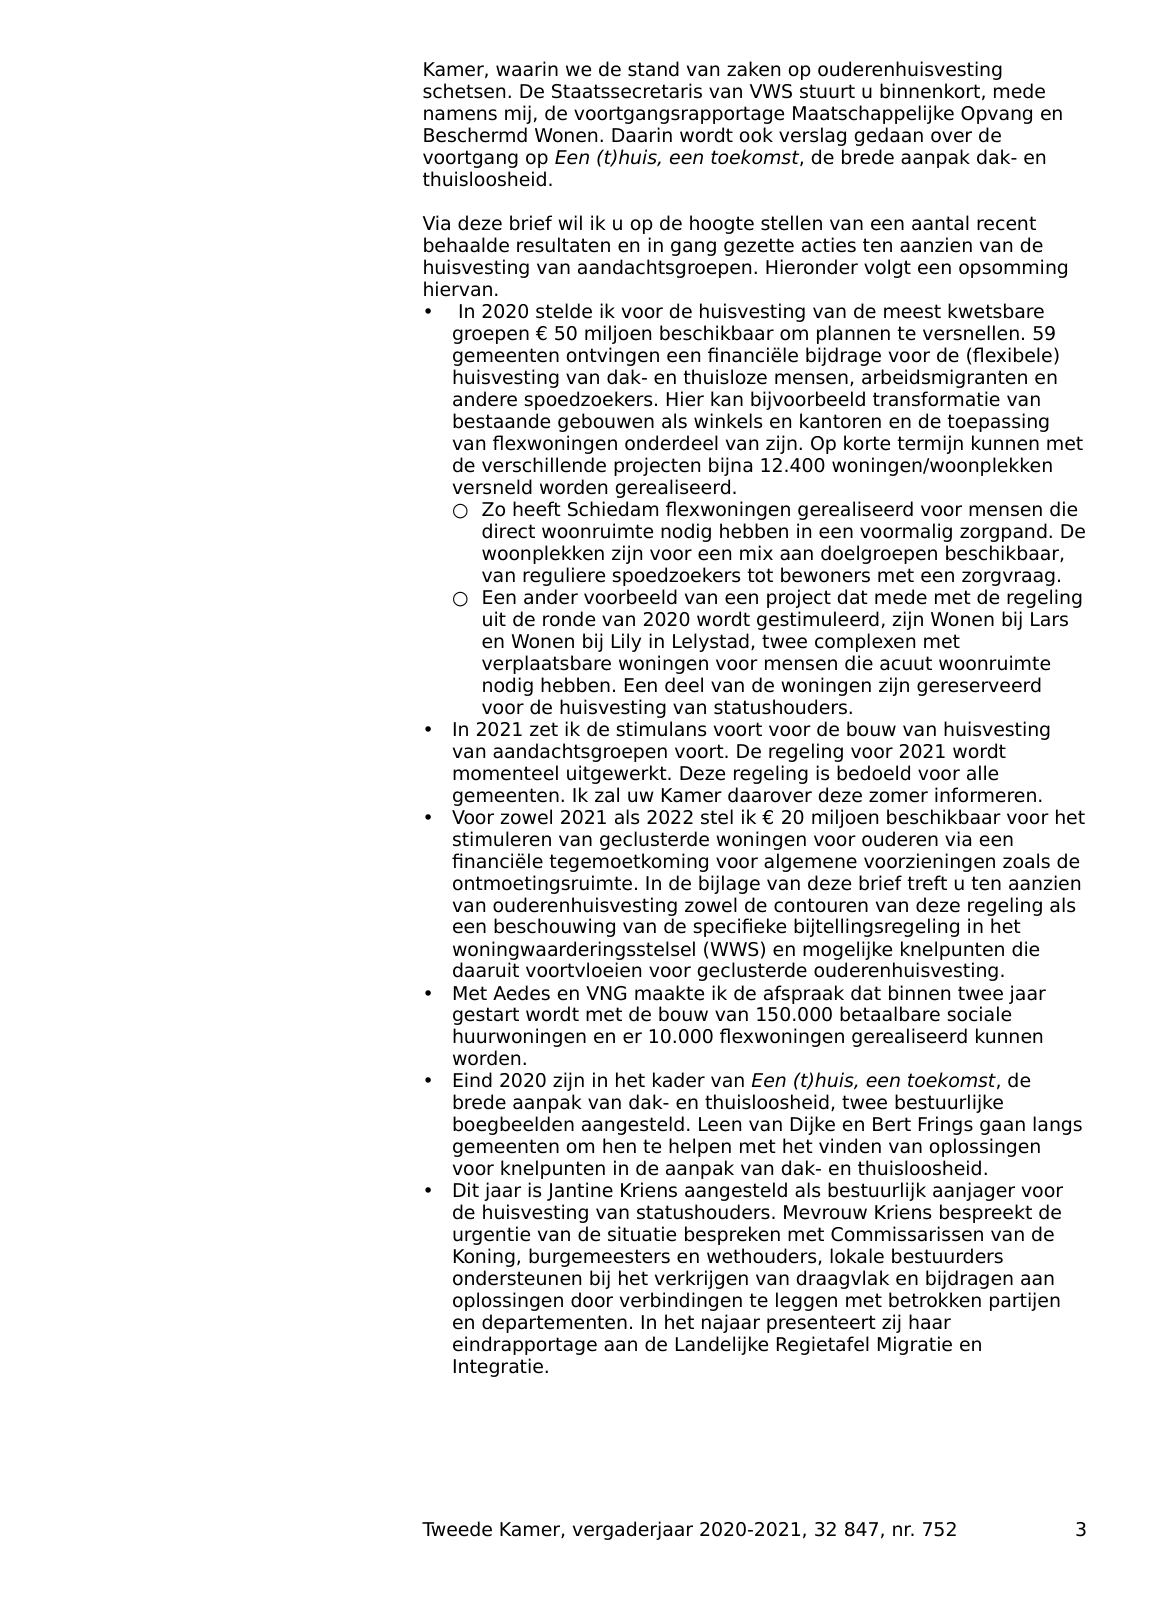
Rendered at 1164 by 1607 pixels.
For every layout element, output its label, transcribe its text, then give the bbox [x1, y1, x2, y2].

text ○ Zo heeft Schiedam flexwoningen gerealiseerd voor mensen die direct woonruimte nodig hebben in een voormalig zorgpand. De woonplekken zijn voor een mix aan doelgroepen beschikbaar, van reguliere spoedzoekers tot bewoners met een zorgvraag. [452, 499, 1087, 587]
text Via deze brief wil ik u op de hoogte stellen van een aantal recent behaalde resultaten en in gang gezette acties ten aanzien van de huisvesting van aandachtsgroepen. Hieronder volgt een opsomming hiervan. [422, 213, 1087, 301]
text • Voor zowel 2021 als 2022 stel ik € 20 miljoen beschikbaar voor het stimuleren van geclusterde woningen voor ouderen via een financiële tegemoetkoming voor algemene voorzieningen zoals de ontmoetingsruimte. In de bijlage van deze brief treft u ten aanzien van ouderenhuisvesting zowel de contouren van deze regeling als een beschouwing van de specifieke bijtellingsregeling in het woningwaarderingsstelsel (WWS) en mogelijke knelpunten die daaruit voortvloeien voor geclusterde ouderenhuisvesting. [422, 807, 1087, 982]
text • Met Aedes en VNG maakte ik de afspraak dat binnen twee jaar gestart wordt met de bouw van 150.000 betaalbare sociale huurwoningen en er 10.000 flexwoningen gerealiseerd kunnen worden. [422, 982, 1087, 1070]
text • Eind 2020 zijn in het kader van Een (t)huis, een toekomst, de brede aanpak van dak- en thuisloosheid, twee bestuurlijke boegbeelden aangesteld. Leen van Dijke en Bert Frings gaan langs gemeenten om hen te helpen met het vinden van oplossingen voor knelpunten in de aanpak van dak- en thuisloosheid. [422, 1070, 1087, 1180]
text • In 2020 stelde ik voor de huisvesting van de meest kwetsbare groepen € 50 miljoen beschikbaar om plannen te versnellen. 59 gemeenten ontvingen een financiële bijdrage voor de (flexibele) huisvesting van dak- en thuisloze mensen, arbeidsmigranten en andere spoedzoekers. Hier kan bijvoorbeeld transformatie van bestaande gebouwen als winkels en kantoren en de toepassing van flexwoningen onderdeel van zijn. Op korte termijn kunnen met de verschillende projecten bijna 12.400 woningen/woonplekken versneld worden gerealiseerd. [422, 301, 1087, 499]
text • In 2021 zet ik de stimulans voort voor de bouw van huisvesting van aandachtsgroepen voort. De regeling voor 2021 wordt momenteel uitgewerkt. Deze regeling is bedoeld voor alle gemeenten. Ik zal uw Kamer daarover deze zomer informeren. [422, 719, 1087, 807]
text • Dit jaar is Jantine Kriens aangesteld als bestuurlijk aanjager voor de huisvesting van statushouders. Mevrouw Kriens bespreekt de urgentie van de situatie bespreken met Commissarissen van de Koning, burgemeesters en wethouders, lokale bestuurders ondersteunen bij het verkrijgen van draagvlak en bijdragen aan oplossingen door verbindingen te leggen met betrokken partijen en departementen. In het najaar presenteert zij haar eindrapportage aan de Landelijke Regietafel Migratie en Integratie. [422, 1180, 1087, 1378]
text ○ Een ander voorbeeld van een project dat mede met de regeling uit de ronde van 2020 wordt gestimuleerd, zijn Wonen bij Lars en Wonen bij Lily in Lelystad, twee complexen met verplaatsbare woningen voor mensen die acuut woonruimte nodig hebben. Een deel van de woningen zijn gereserveerd voor de huisvesting van statushouders. [452, 587, 1087, 719]
text Kamer, waarin we de stand van zaken op ouderenhuisvesting schetsen. De Staatssecretaris van VWS stuurt u binnenkort, mede namens mij, de voortgangsrapportage Maatschappelijke Opvang en Beschermd Wonen. Daarin wordt ook verslag gedaan over de voortgang op Een (t)huis, een toekomst, de brede aanpak dak- en thuisloosheid. [422, 59, 1087, 191]
